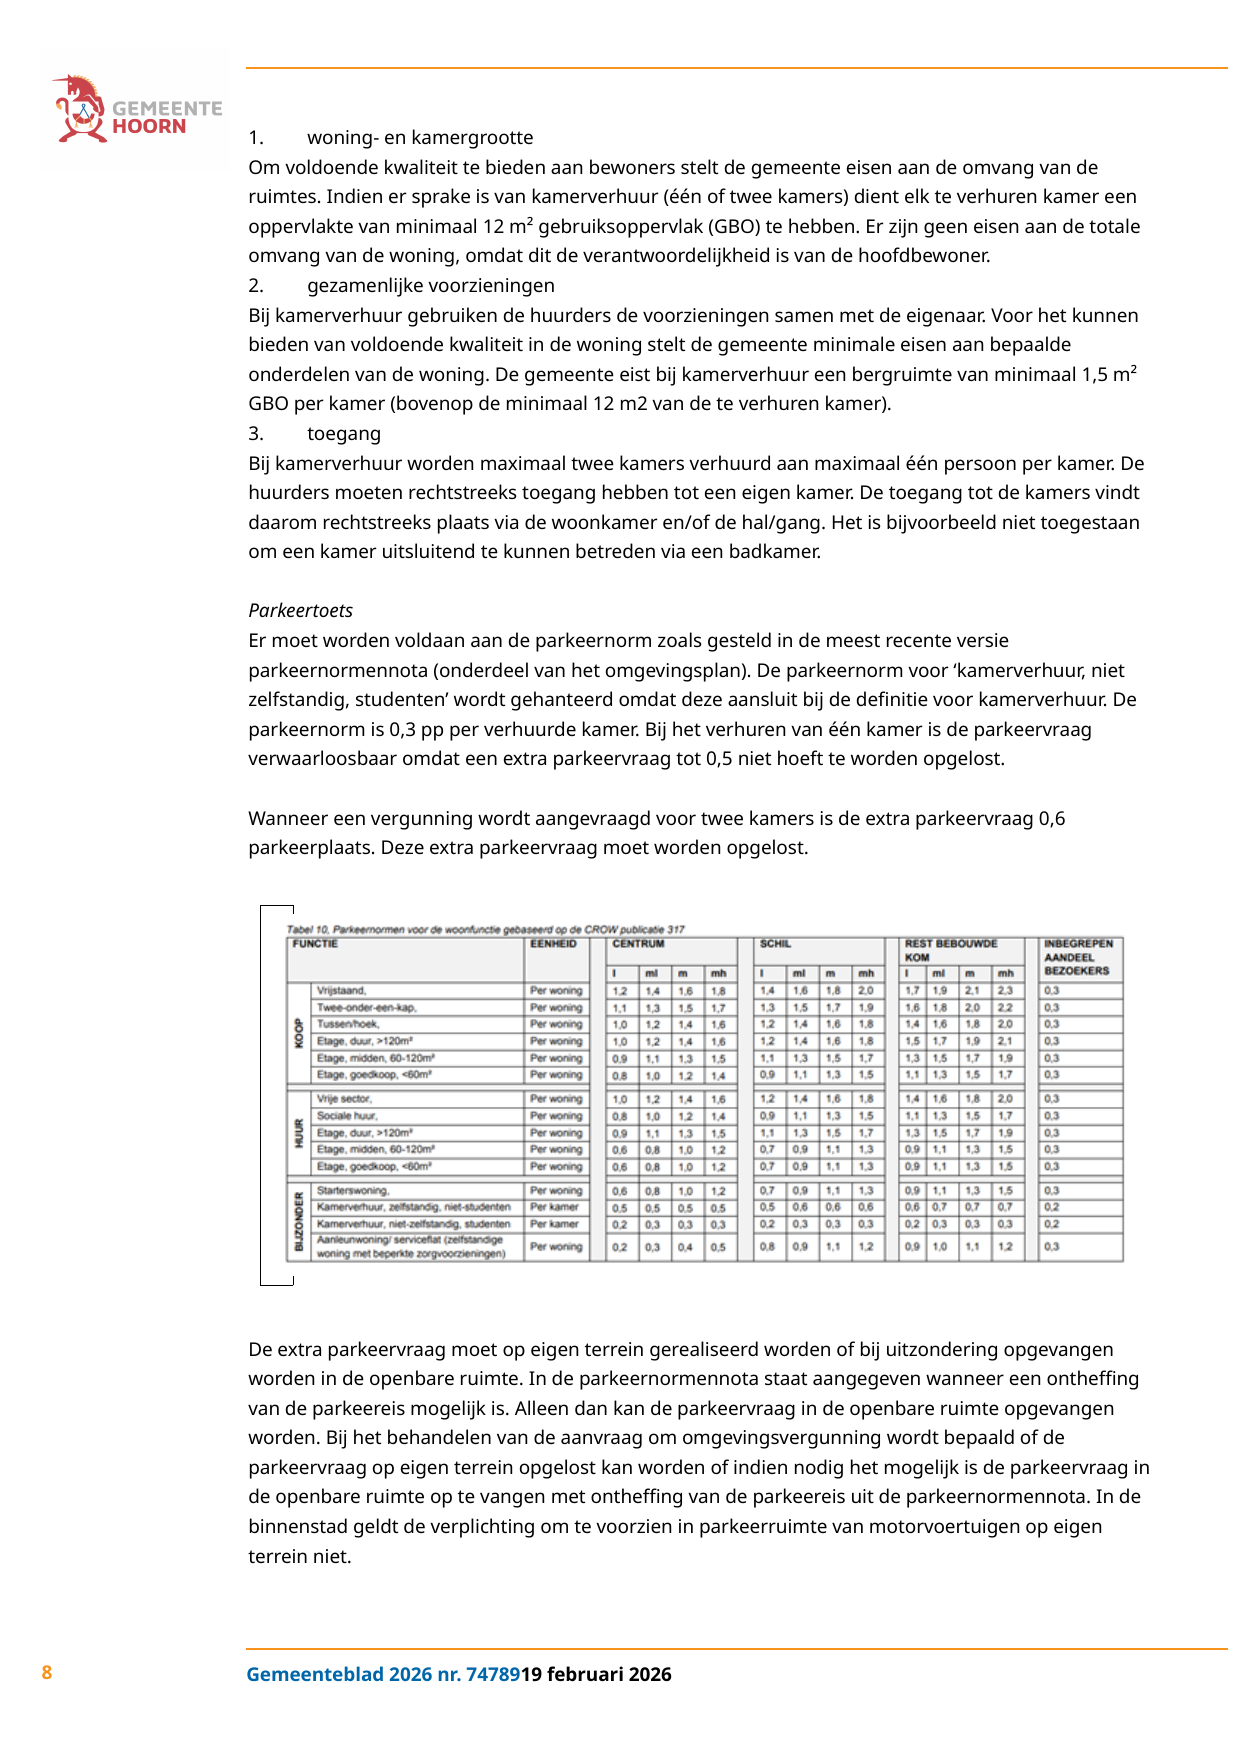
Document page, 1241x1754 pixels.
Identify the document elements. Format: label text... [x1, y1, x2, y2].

list woning- en kamergrootte [248, 124, 1152, 150]
text Om voldoende kwaliteit te bieden aan bewoners stelt de gemeente eisen aan de omvang van de ruimtes. Indien er sprake is van kamerverhuur (één of twee kamers) dient elk te verhuren kamer een oppervlakte van minimaal 12 m² gebruiksoppervlak (GBO) te hebben. Er zijn geen eisen aan de totale omvang van de woning, omdat dit de verantwoordelijkheid is van de hoofdbewoner. [248, 154, 1152, 268]
text Bij kamerverhuur gebruiken de huurders de voorzieningen samen met de eigenaar. Voor het kunnen bieden van voldoende kwaliteit in de woning stelt de gemeente minimale eisen aan bepaalde onderdelen van de woning. De gemeente eist bij kamerverhuur een bergruimte van minimaal 1,5 m² GBO per kamer (bovenop de minimaal 12 m2 van de te verhuren kamer). [248, 302, 1152, 416]
list toegang [248, 420, 1152, 446]
text De extra parkeervraag moet op eigen terrein gerealiseerd worden of bij uitzondering opgevangen worden in de openbare ruimte. In de parkeernormennota staat aangegeven wanneer een ontheffing van de parkeereis mogelijk is. Alleen dan kan de parkeervraag in de openbare ruimte opgevangen worden. Bij het behandelen van de aanvraag om omgevingsvergunning wordt bepaald of de parkeervraag op eigen terrein opgelost kan worden of indien nodig het mogelijk is de parkeervraag in de openbare ruimte op te vangen met ontheffing van de parkeereis uit de parkeernormennota. In de binnenstad geldt de verplichting om te voorzien in parkeerruimte van motorvoertuigen op eigen terrein niet. [248, 1336, 1152, 1568]
list gezamenlijke voorzieningen [248, 272, 1152, 298]
text Er moet worden voldaan aan de parkeernorm zoals gesteld in de meest recente versie parkeernormennota (onderdeel van het omgevingsplan). De parkeernorm voor ‘kamerverhuur, niet zelfstandig, studenten’ wordt gehanteerd omdat deze aansluit bij de definitie voor kamerverhuur. De parkeernorm is 0,3 pp per verhuurde kamer. Bij het verhuren van één kamer is de parkeervraag verwaarloosbaar omdat een extra parkeervraag tot 0,5 niet hoeft te worden opgelost. [248, 627, 1152, 771]
picture [268, 914, 1155, 1276]
text Bij kamerverhuur worden maximaal twee kamers verhuurd aan maximaal één persoon per kamer. De huurders moeten rechtstreeks toegang hebben tot een eigen kamer. De toegang tot de kamers vindt daarom rechtstreeks plaats via de woonkamer en/of de hal/gang. Het is bijvoorbeeld niet toegestaan om een kamer uitsluitend te kunnen betreden via een badkamer. [248, 450, 1152, 564]
picture [41, 47, 231, 172]
text Parkeertoets [248, 598, 1152, 623]
text Wanneer een vergunning wordt aangevraagd voor twee kamers is de extra parkeervraag 0,6 parkeerplaats. Deze extra parkeervraag moet worden opgelost. [248, 805, 1152, 860]
